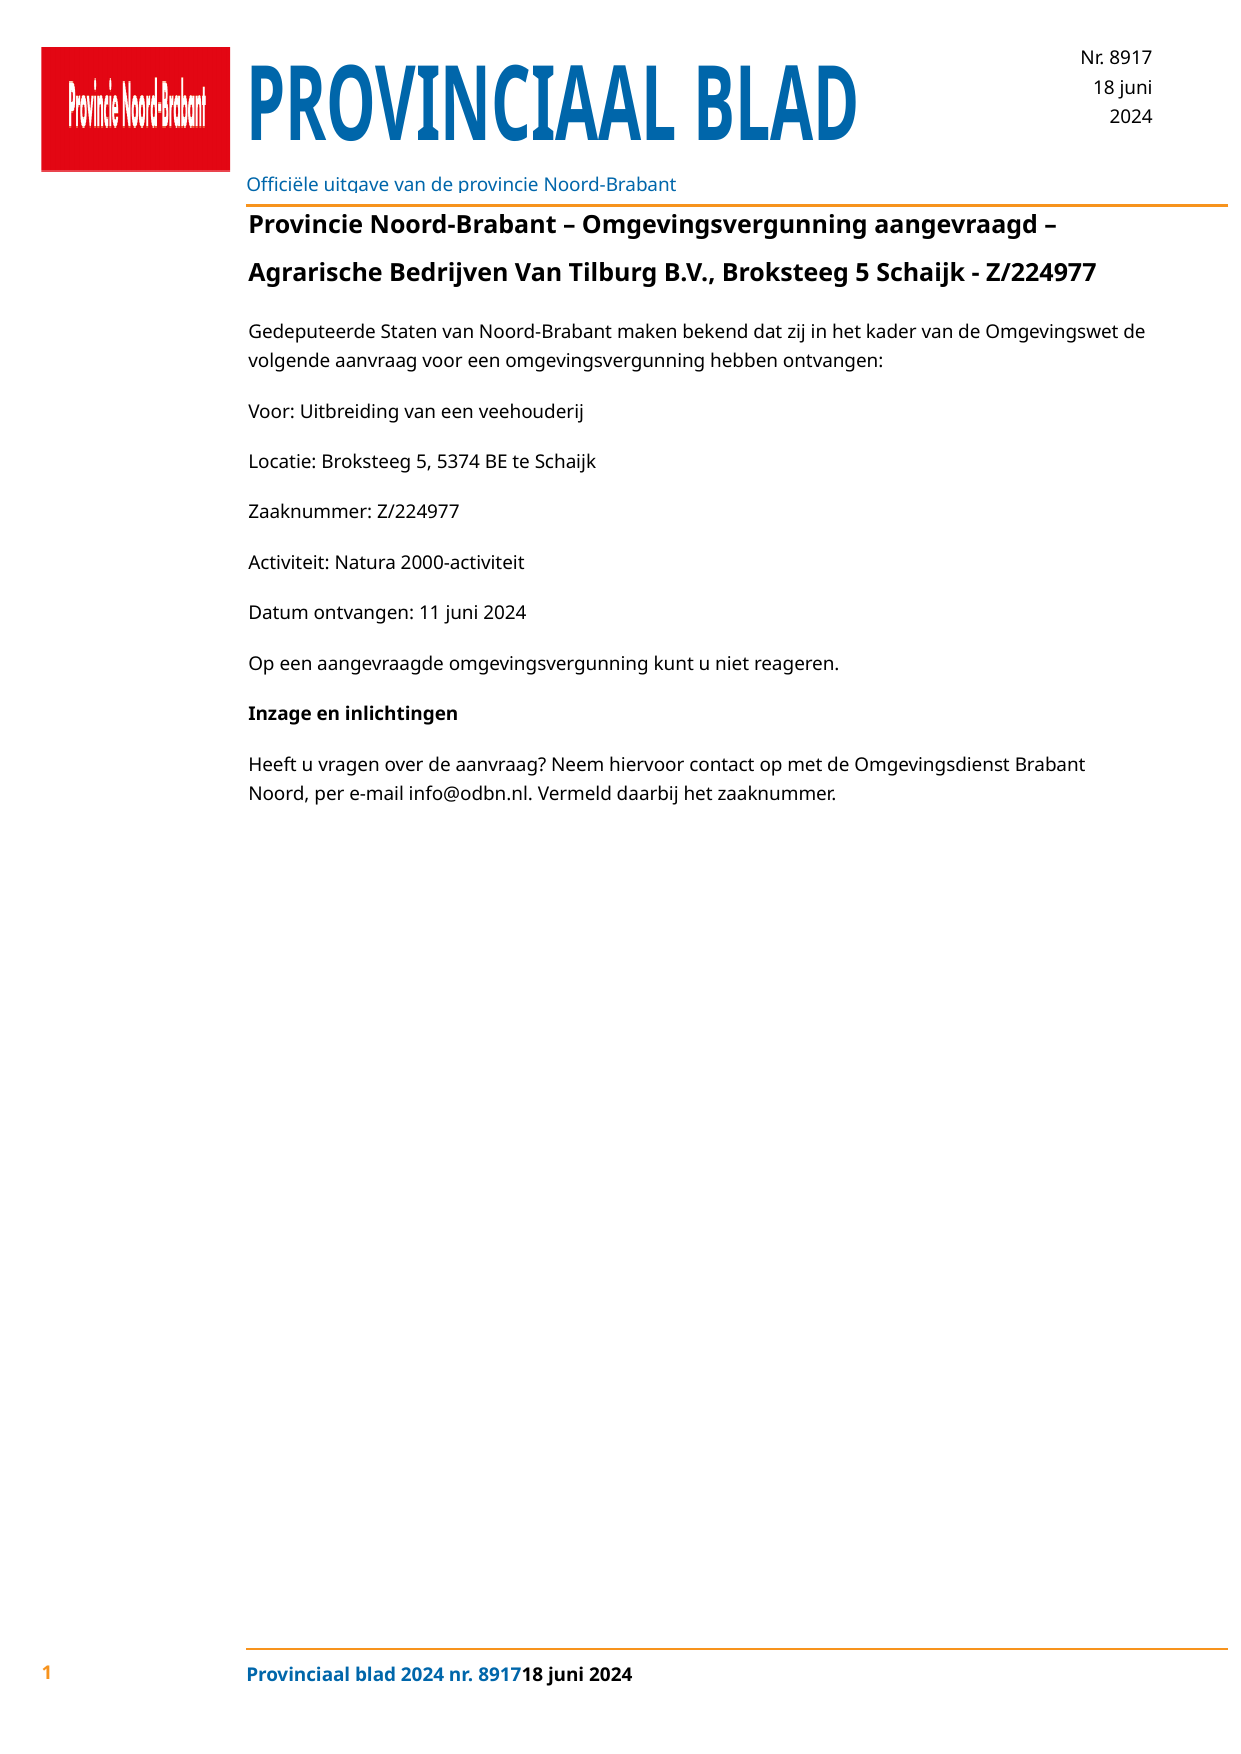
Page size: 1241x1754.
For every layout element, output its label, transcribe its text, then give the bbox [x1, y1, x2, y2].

text Activiteit: Natura 2000-activiteit [248, 549, 1152, 575]
text Op een aangevraagde omgevingsvergunning kunt u niet reageren. [248, 650, 1152, 676]
text Inzage en inlichtingen [248, 700, 1152, 726]
text Locatie: Broksteeg 5, 5374 BE te Schaijk [248, 448, 1152, 474]
text Gedeputeerde Staten van Noord-Brabant maken bekend dat zij in het kader van de Omgevingswet de volgende aanvraag voor een omgevingsvergunning hebben ontvangen: [248, 318, 1152, 373]
text Zaaknummer: Z/224977 [248, 499, 1152, 524]
picture [41, 47, 231, 172]
text Datum ontvangen: 11 juni 2024 [248, 599, 1152, 625]
text Provincie Noord-Brabant – Omgevingsvergunning aangevraagd – Agrarische Bedrijven Van Tilburg B.V., Broksteeg 5 Schaijk - Z/224977 [248, 207, 1152, 288]
text Heeft u vragen over de aanvraag? Neem hiervoor contact op met de Omgevingsdienst Brabant Noord, per e-mail info@odbn.nl. Vermeld daarbij het zaaknummer. [248, 751, 1152, 806]
text Voor: Uitbreiding van een veehouderij [248, 398, 1152, 424]
